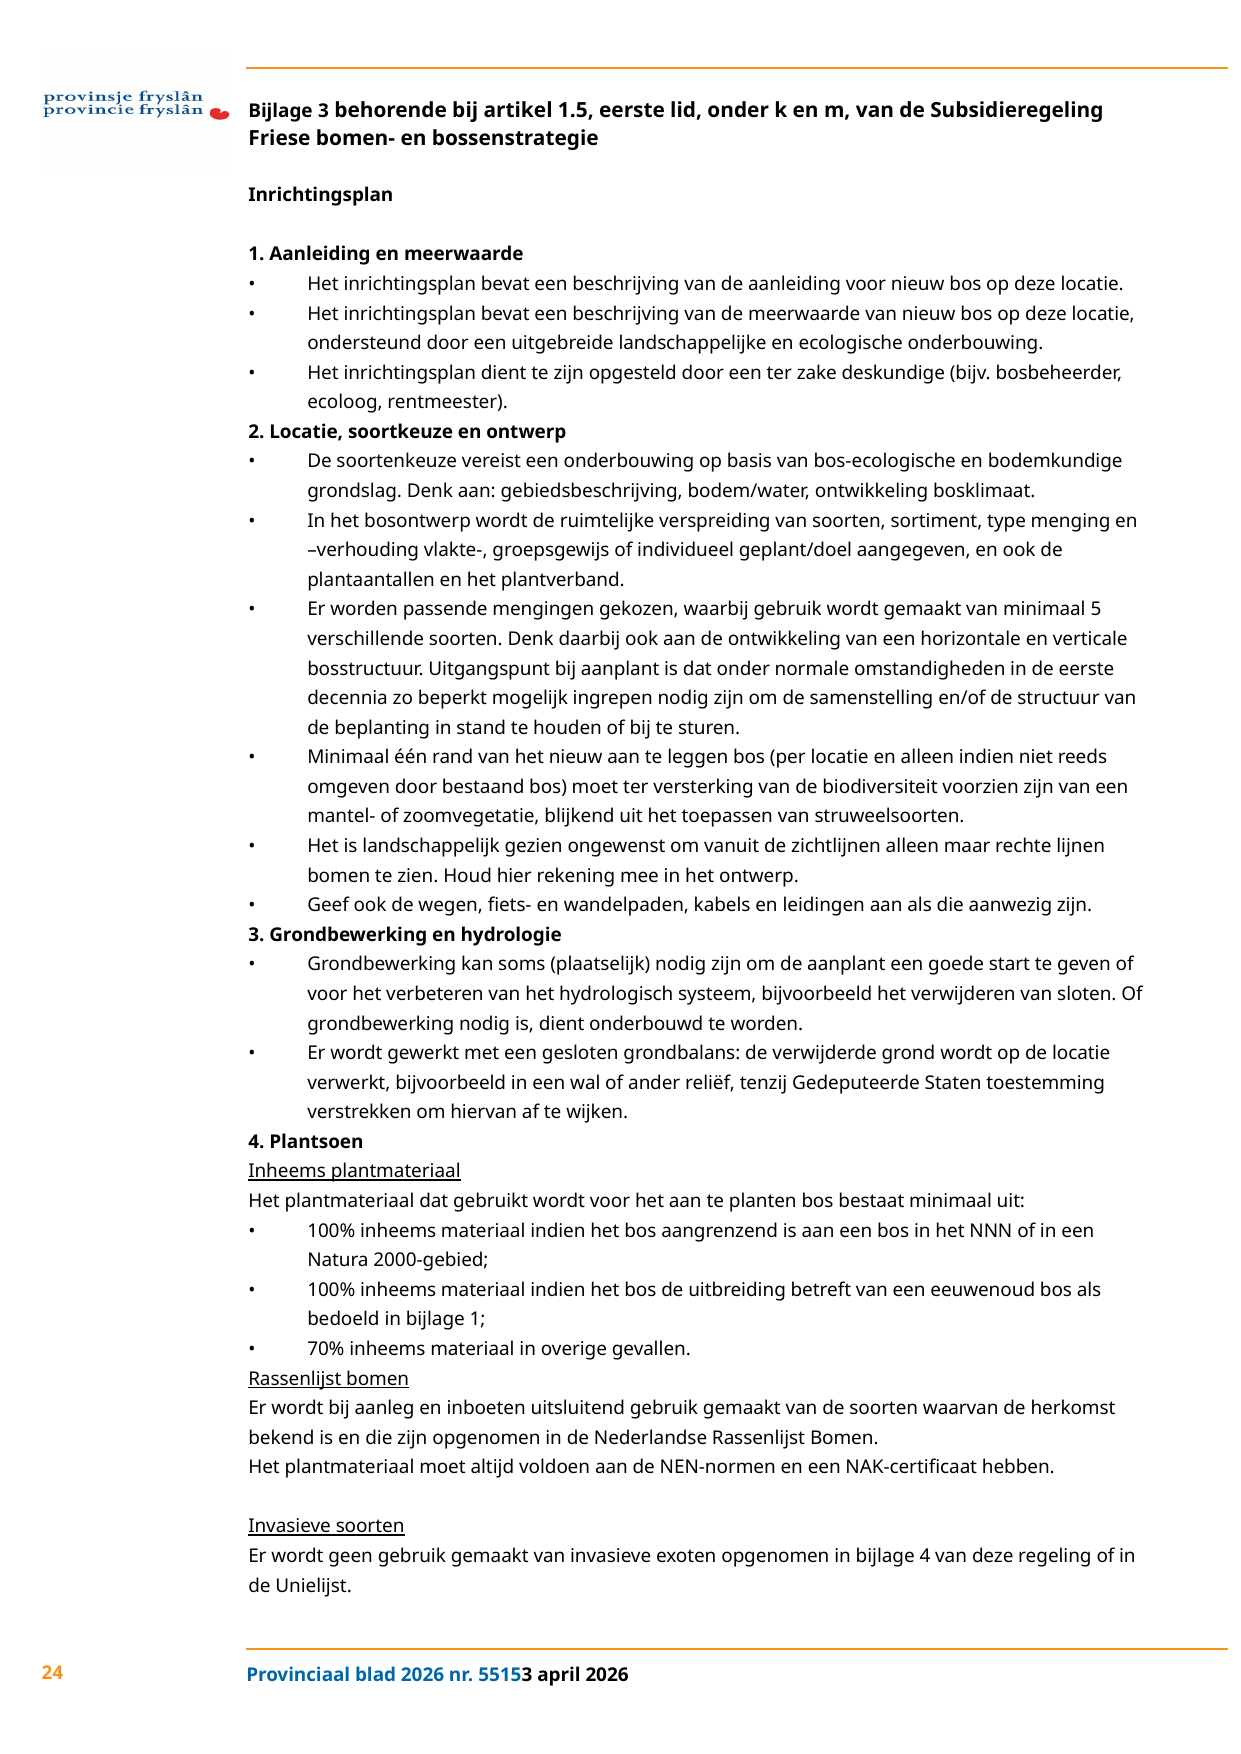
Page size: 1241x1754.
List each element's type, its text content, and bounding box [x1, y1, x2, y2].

list Er worden passende mengingen gekozen, waarbij gebruik wordt gemaakt van minimaal 5 verschillende soorten. Denk daarbij ook aan de ontwikkeling van een horizontale en verticale bosstructuur. Uitgangspunt bij aanplant is dat onder normale omstandigheden in de eerste decennia zo beperkt mogelijk ingrepen nodig zijn om de samenstelling en/of de structuur van de beplanting in stand te houden of bij te sturen. [248, 596, 1152, 739]
list Grondbewerking kan soms (plaatselijk) nodig zijn om de aanplant een goede start te geven of voor het verbeteren van het hydrologisch systeem, bijvoorbeeld het verwijderen van sloten. Of grondbewerking nodig is, dient onderbouwd te worden. [248, 951, 1152, 1035]
text Inheems plantmateriaal [248, 1158, 1152, 1183]
list 70% inheems materiaal in overige gevallen. [248, 1335, 1152, 1361]
list Het inrichtingsplan bevat een beschrijving van de meerwaarde van nieuw bos op deze locatie, ondersteund door een uitgebreide landschappelijke en ecologische onderbouwing. [248, 300, 1152, 355]
text 2. Locatie, soortkeuze en ontwerp [248, 418, 1152, 444]
list Er wordt gewerkt met een gesloten grondbalans: de verwijderde grond wordt op de locatie verwerkt, bijvoorbeeld in een wal of ander reliëf, tenzij Gedeputeerde Staten toestemming verstrekken om hiervan af te wijken. [248, 1039, 1152, 1124]
text Het plantmateriaal moet altijd voldoen aan de NEN-normen en een NAK-certificaat hebben. [248, 1453, 1152, 1479]
list 100% inheems materiaal indien het bos aangrenzend is aan een bos in het NNN of in een Natura 2000-gebied; [248, 1217, 1152, 1272]
list Het inrichtingsplan dient te zijn opgesteld door een ter zake deskundige (bijv. bosbeheerder, ecoloog, rentmeester). [248, 359, 1152, 414]
list 100% inheems materiaal indien het bos de uitbreiding betreft van een eeuwenoud bos als bedoeld in bijlage 1; [248, 1276, 1152, 1331]
list Het inrichtingsplan bevat een beschrijving van de aanleiding voor nieuw bos op deze locatie. [248, 270, 1152, 296]
text Er wordt bij aanleg en inboeten uitsluitend gebruik gemaakt van de soorten waarvan de herkomst bekend is en die zijn opgenomen in de Nederlandse Rassenlijst Bomen. [248, 1394, 1152, 1449]
list Het is landschappelijk gezien ongewenst om vanuit de zichtlijnen alleen maar rechte lijnen bomen te zien. Houd hier rekening mee in het ontwerp. [248, 832, 1152, 887]
picture [41, 47, 231, 172]
text 1. Aanleiding en meerwaarde [248, 241, 1152, 266]
list In het bosontwerp wordt de ruimtelijke verspreiding van soorten, sortiment, type menging en –verhouding vlakte-, groepsgewijs of individueel geplant/doel aangegeven, en ook de plantaantallen en het plantverband. [248, 507, 1152, 592]
text Het plantmateriaal dat gebruikt wordt voor het aan te planten bos bestaat minimaal uit: [248, 1187, 1152, 1213]
text 3. Grondbewerking en hydrologie [248, 921, 1152, 947]
list Geef ook de wegen, fiets- en wandelpaden, kabels en leidingen aan als die aanwezig zijn. [248, 891, 1152, 917]
list Minimaal één rand van het nieuw aan te leggen bos (per locatie en alleen indien niet reeds omgeven door bestaand bos) moet ter versterking van de biodiversiteit voorzien zijn van een mantel- of zoomvegetatie, blijkend uit het toepassen van struweelsoorten. [248, 743, 1152, 828]
list De soortenkeuze vereist een onderbouwing op basis van bos-ecologische en bodemkundige grondslag. Denk aan: gebiedsbeschrijving, bodem/water, ontwikkeling bosklimaat. [248, 448, 1152, 503]
text Inrichtingsplan [248, 181, 1152, 207]
text Bijlage 3 behorende bij artikel 1.5, eerste lid, onder k en m, van de Subsidieregeling Friese bomen- en bossenstrategie [248, 95, 1152, 152]
text Er wordt geen gebruik gemaakt van invasieve exoten opgenomen in bijlage 4 van deze regeling of in de Unielijst. [248, 1542, 1152, 1597]
text Rassenlijst bomen [248, 1365, 1152, 1390]
text 4. Plantsoen [248, 1128, 1152, 1154]
text Invasieve soorten [248, 1513, 1152, 1538]
